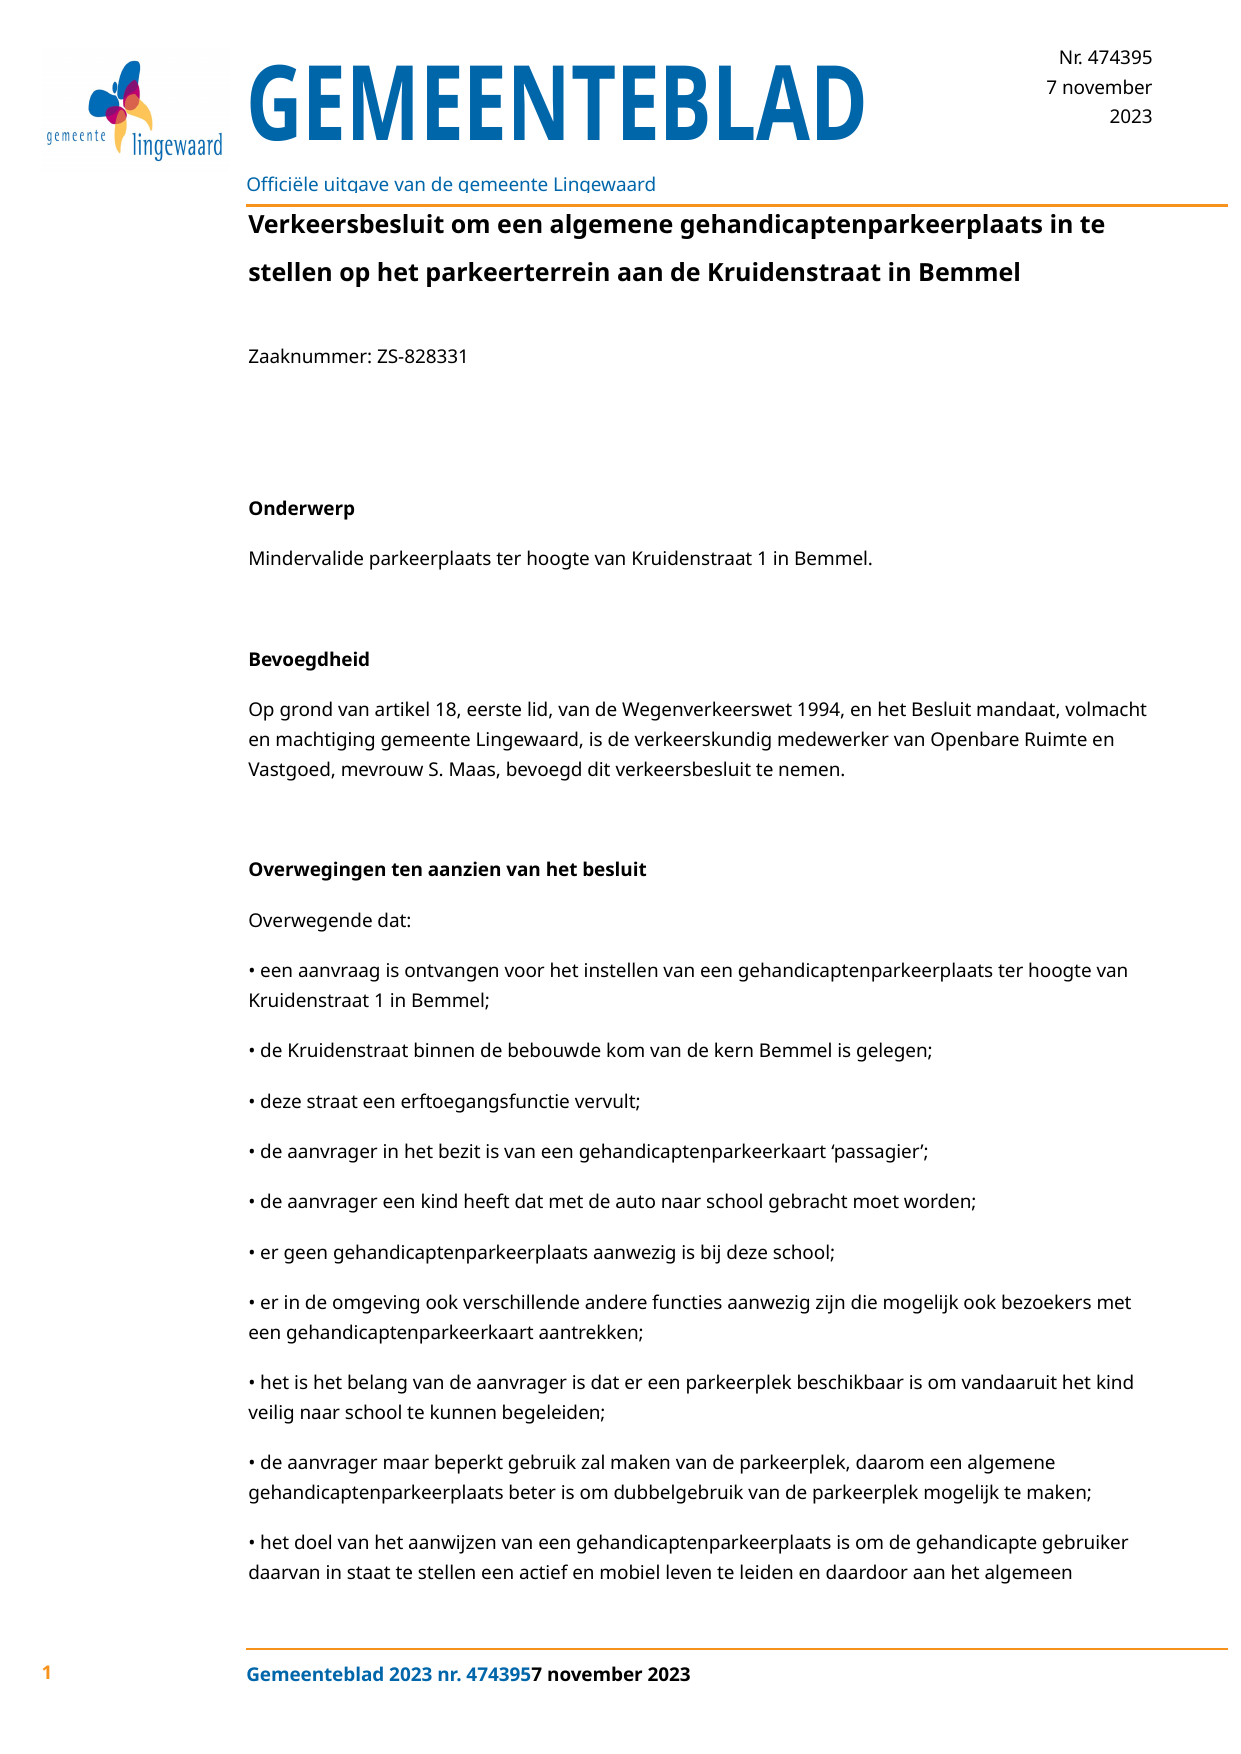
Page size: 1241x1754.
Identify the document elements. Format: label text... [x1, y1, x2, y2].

text Verkeersbesluit om een algemene gehandicaptenparkeerplaats in te stellen op het parkeerterrein aan de Kruidenstraat in Bemmel [248, 207, 1152, 288]
text • het doel van het aanwijzen van een gehandicaptenparkeerplaats is om de gehandicapte gebruiker daarvan in staat te stellen een actief en mobiel leven te leiden en daardoor aan het algemeen [248, 1529, 1152, 1585]
text • de aanvrager een kind heeft dat met de auto naar school gebracht moet worden; [248, 1189, 1152, 1214]
text • de aanvrager maar beperkt gebruik zal maken van de parkeerplek, daarom een algemene gehandicaptenparkeerplaats beter is om dubbelgebruik van de parkeerplek mogelijk te maken; [248, 1449, 1152, 1505]
picture [41, 47, 231, 172]
text Overwegende dat: [248, 907, 1152, 933]
text • een aanvraag is ontvangen voor het instellen van een gehandicaptenparkeerplaats ter hoogte van Kruidenstraat 1 in Bemmel; [248, 957, 1152, 1013]
text • het is het belang van de aanvrager is dat er een parkeerplek beschikbaar is om vandaaruit het kind veilig naar school te kunnen begeleiden; [248, 1369, 1152, 1425]
text • deze straat een erftoegangsfunctie vervult; [248, 1088, 1152, 1113]
text Op grond van artikel 18, eerste lid, van de Wegenverkeerswet 1994, en het Besluit mandaat, volmacht en machtiging gemeente Lingewaard, is de verkeerskundig medewerker van Openbare Ruimte en Vastgoed, mevrouw S. Maas, bevoegd dit verkeersbesluit te nemen. [248, 697, 1152, 781]
text Overwegingen ten aanzien van het besluit [248, 857, 1152, 882]
text Onderwerp [248, 495, 1152, 521]
text • er in de omgeving ook verschillende andere functies aanwezig zijn die mogelijk ook bezoekers met een gehandicaptenparkeerkaart aantrekken; [248, 1289, 1152, 1345]
text Zaaknummer: ZS-828331 [248, 344, 1152, 369]
text • de aanvrager in het bezit is van een gehandicaptenparkeerkaart ‘passagier’; [248, 1138, 1152, 1164]
text • er geen gehandicaptenparkeerplaats aanwezig is bij deze school; [248, 1239, 1152, 1265]
text Bevoegdheid [248, 646, 1152, 672]
text • de Kruidenstraat binnen de bebouwde kom van de kern Bemmel is gelegen; [248, 1037, 1152, 1063]
text Mindervalide parkeerplaats ter hoogte van Kruidenstraat 1 in Bemmel. [248, 545, 1152, 571]
